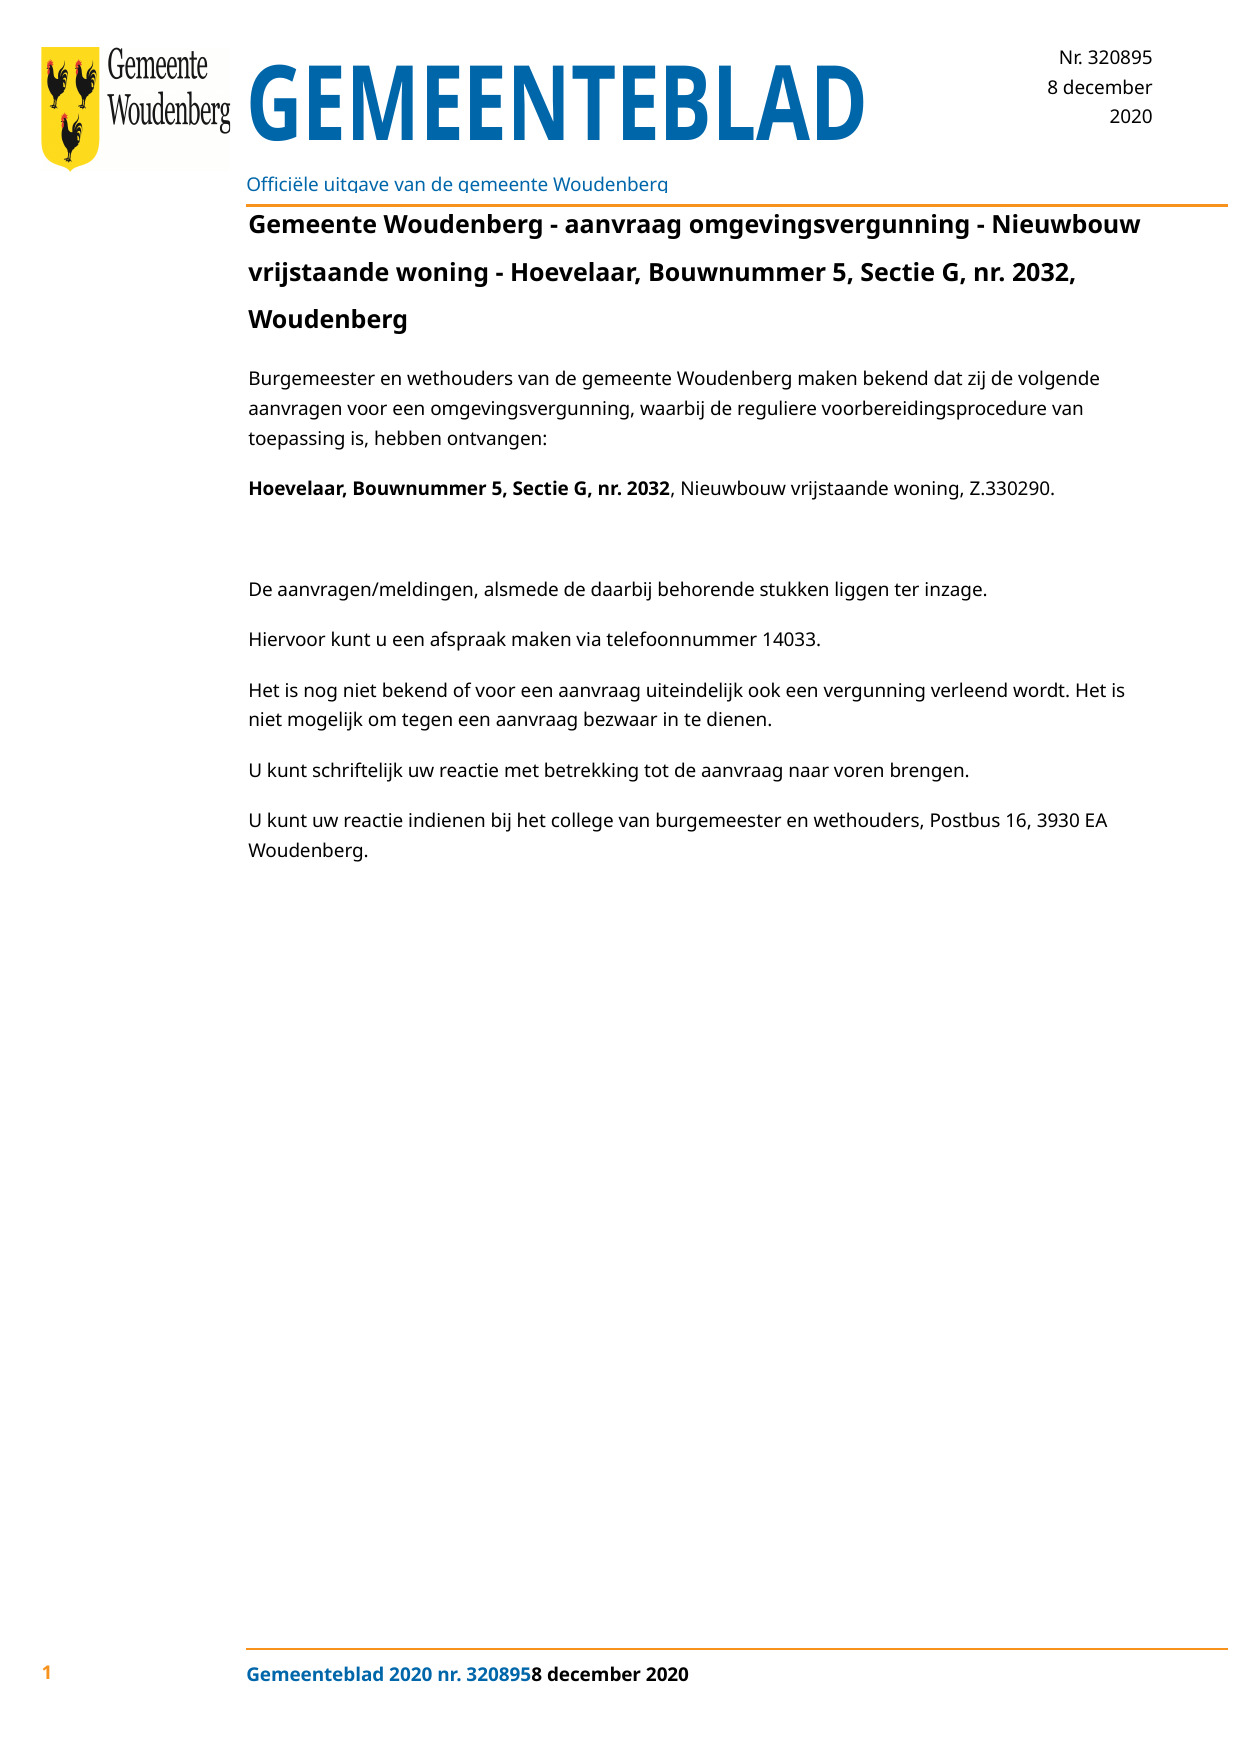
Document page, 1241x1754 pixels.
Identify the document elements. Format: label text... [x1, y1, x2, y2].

text Burgemeester en wethouders van de gemeente Woudenberg maken bekend dat zij de volgende aanvragen voor een omgevingsvergunning, waarbij de reguliere voorbereidingsprocedure van toepassing is, hebben ontvangen: [248, 366, 1152, 450]
text U kunt uw reactie indienen bij het college van burgemeester en wethouders, Postbus 16, 3930 EA Woudenberg. [248, 807, 1152, 862]
text Hiervoor kunt u een afspraak maken via telefoonnummer 14033. [248, 626, 1152, 652]
text Het is nog niet bekend of voor een aanvraag uiteindelijk ook een vergunning verleend wordt. Het is niet mogelijk om tegen een aanvraag bezwaar in te dienen. [248, 677, 1152, 732]
text De aanvragen/meldingen, alsmede de daarbij behorende stukken liggen ter inzage. [248, 576, 1152, 602]
text Gemeente Woudenberg - aanvraag omgevingsvergunning - Nieuwbouw vrijstaande woning - Hoevelaar, Bouwnummer 5, Sectie G, nr. 2032, Woudenberg [248, 207, 1152, 336]
text Hoevelaar, Bouwnummer 5, Sectie G, nr. 2032, Nieuwbouw vrijstaande woning, Z.330290. [248, 475, 1152, 501]
text U kunt schriftelijk uw reactie met betrekking tot de aanvraag naar voren brengen. [248, 757, 1152, 782]
picture [41, 47, 231, 172]
